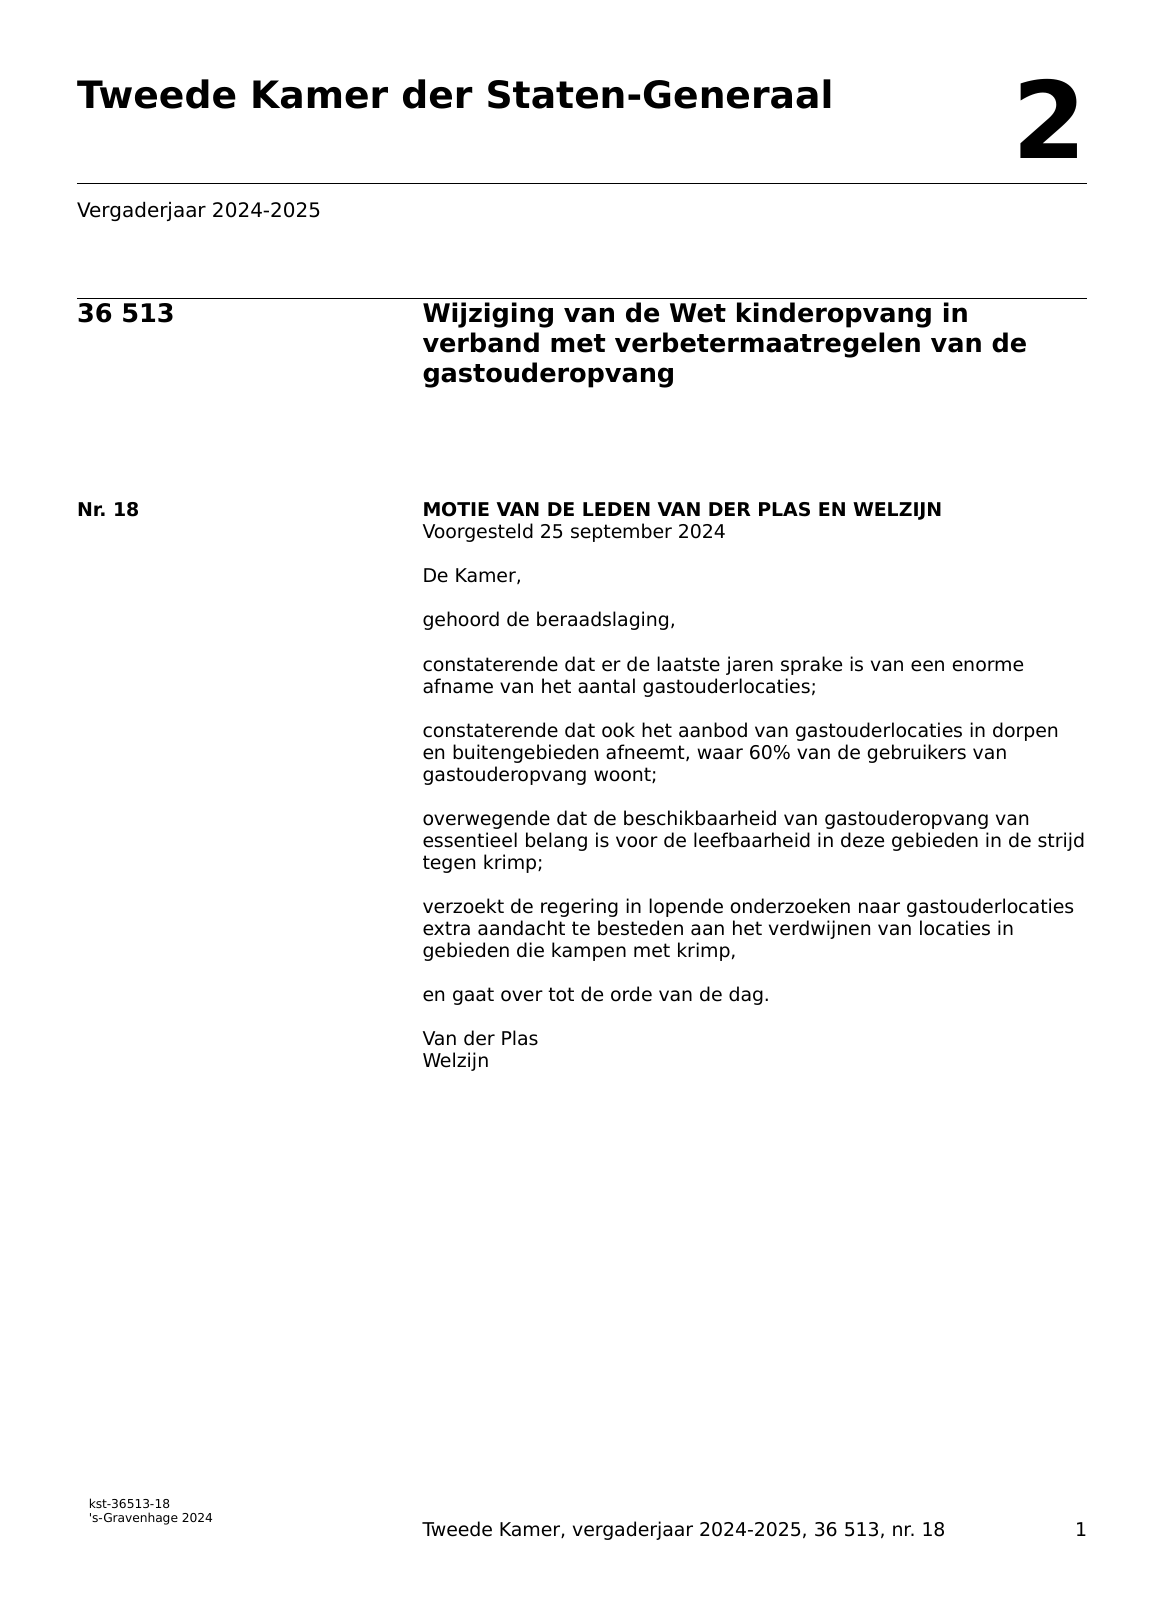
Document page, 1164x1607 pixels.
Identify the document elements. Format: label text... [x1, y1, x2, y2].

subtitle 36 513 Wijziging van de Wet kinderopvang in verband met verbetermaatregelen van de gastouderopvang [77, 299, 1087, 388]
text en gaat over tot de orde van de dag. [422, 984, 1087, 1006]
text Welzijn [422, 1050, 1087, 1072]
text gehoord de beraadslaging, [422, 609, 1087, 631]
table_cell Vergaderjaar 2024-2025 [77, 184, 1087, 298]
text De Kamer, [422, 565, 1087, 587]
text overwegende dat de beschikbaarheid van gastouderopvang van essentieel belang is voor de leefbaarheid in deze gebieden in de strijd tegen krimp; [422, 808, 1087, 874]
table_header 2 [886, 59, 1087, 183]
text Van der Plas [422, 1028, 1087, 1050]
text constaterende dat ook het aanbod van gastouderlocaties in dorpen en buitengebieden afneemt, waar 60% van de gebruikers van gastouderopvang woont; [422, 720, 1087, 786]
text verzoekt de regering in lopende onderzoeken naar gastouderlocaties extra aandacht te besteden aan het verdwijnen van locaties in gebieden die kampen met krimp, [422, 896, 1087, 962]
subtitle Nr. 18 MOTIE VAN DE LEDEN VAN DER PLAS EN WELZIJN [77, 499, 1087, 521]
text kst-36513-18 [88, 1497, 323, 1511]
text Voorgesteld 25 september 2024 [422, 521, 1087, 543]
text 's-Gravenhage 2024 [88, 1511, 323, 1525]
text constaterende dat er de laatste jaren sprake is van een enorme afname van het aantal gastouderlocaties; [422, 653, 1087, 697]
table_header Tweede Kamer der Staten-Generaal [77, 59, 886, 183]
